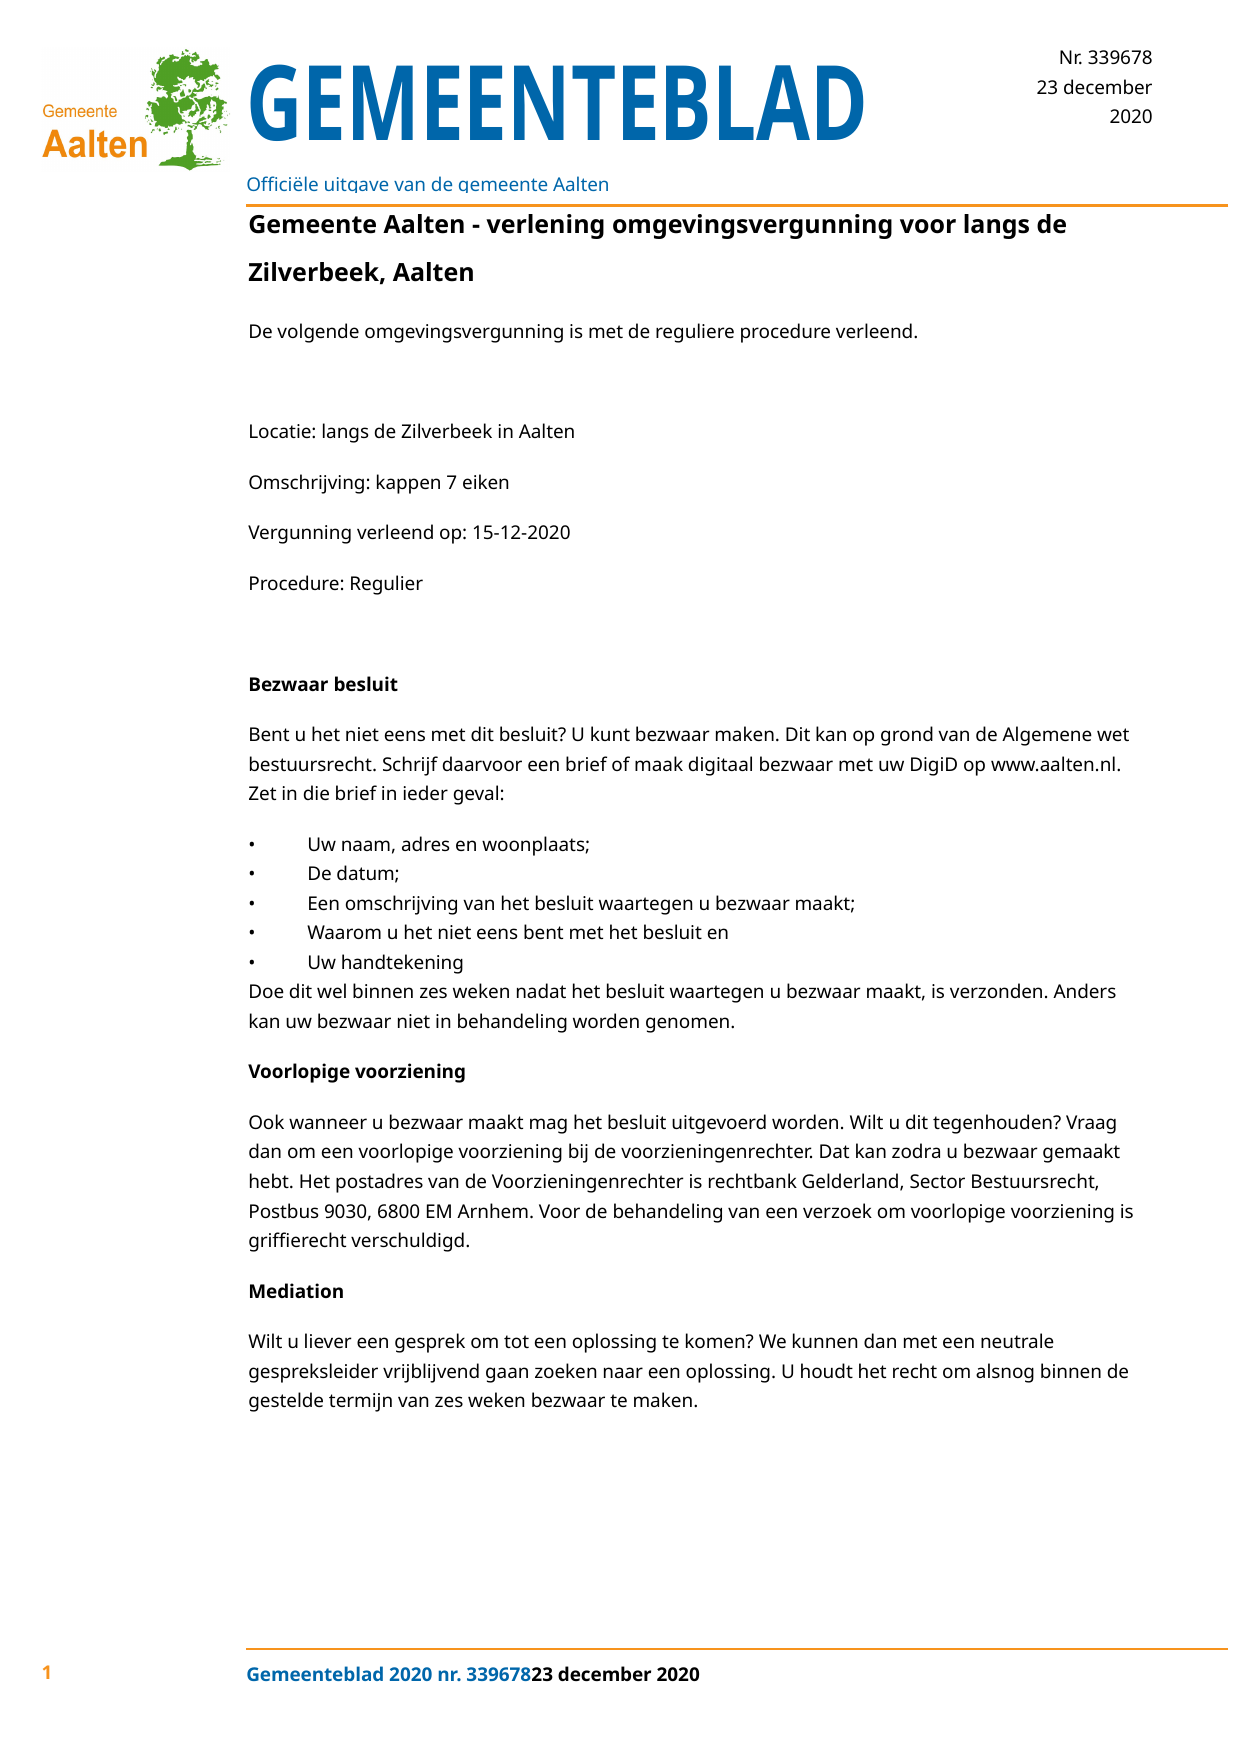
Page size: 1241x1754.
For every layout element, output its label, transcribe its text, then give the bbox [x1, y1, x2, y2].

text Gemeente Aalten - verlening omgevingsvergunning voor langs de Zilverbeek, Aalten [248, 207, 1152, 288]
text Ook wanneer u bezwaar maakt mag het besluit uitgevoerd worden. Wilt u dit tegenhouden? Vraag dan om een voorlopige voorziening bij de voorzieningenrechter. Dat kan zodra u bezwaar gemaakt hebt. Het postadres van de Voorzieningenrechter is rechtbank Gelderland, Sector Bestuursrecht, Postbus 9030, 6800 EM Arnhem. Voor de behandeling van een verzoek om voorlopige voorziening is griffierecht verschuldigd. [248, 1109, 1152, 1253]
text Procedure: Regulier [248, 570, 1152, 596]
text Mediation [248, 1278, 1152, 1304]
text Wilt u liever een gesprek om tot een oplossing te komen? We kunnen dan met een neutrale gespreksleider vrijblijvend gaan zoeken naar een oplossing. U houdt het recht om alsnog binnen de gestelde termijn van zes weken bezwaar te maken. [248, 1328, 1152, 1413]
text Voorlopige voorziening [248, 1059, 1152, 1084]
text Bent u het niet eens met dit besluit? U kunt bezwaar maken. Dit kan op grond van de Algemene wet bestuursrecht. Schrijf daarvoor een brief of maak digitaal bezwaar met uw DigiD op www.aalten.nl. Zet in die brief in ieder geval: [248, 721, 1152, 806]
list Uw handtekening [248, 949, 1152, 975]
list Waarom u het niet eens bent met het besluit en [248, 919, 1152, 945]
list Uw naam, adres en woonplaats; [248, 831, 1152, 857]
text Doe dit wel binnen zes weken nadat het besluit waartegen u bezwaar maakt, is verzonden. Anders kan uw bezwaar niet in behandeling worden genomen. [248, 979, 1152, 1034]
list De datum; [248, 860, 1152, 886]
picture [41, 47, 231, 172]
text Bezwaar besluit [248, 671, 1152, 697]
text Vergunning verleend op: 15-12-2020 [248, 519, 1152, 545]
text De volgende omgevingsvergunning is met de reguliere procedure verleend. [248, 318, 1152, 344]
text Locatie: langs de Zilverbeek in Aalten [248, 419, 1152, 444]
text Omschrijving: kappen 7 eiken [248, 469, 1152, 495]
list Een omschrijving van het besluit waartegen u bezwaar maakt; [248, 890, 1152, 916]
